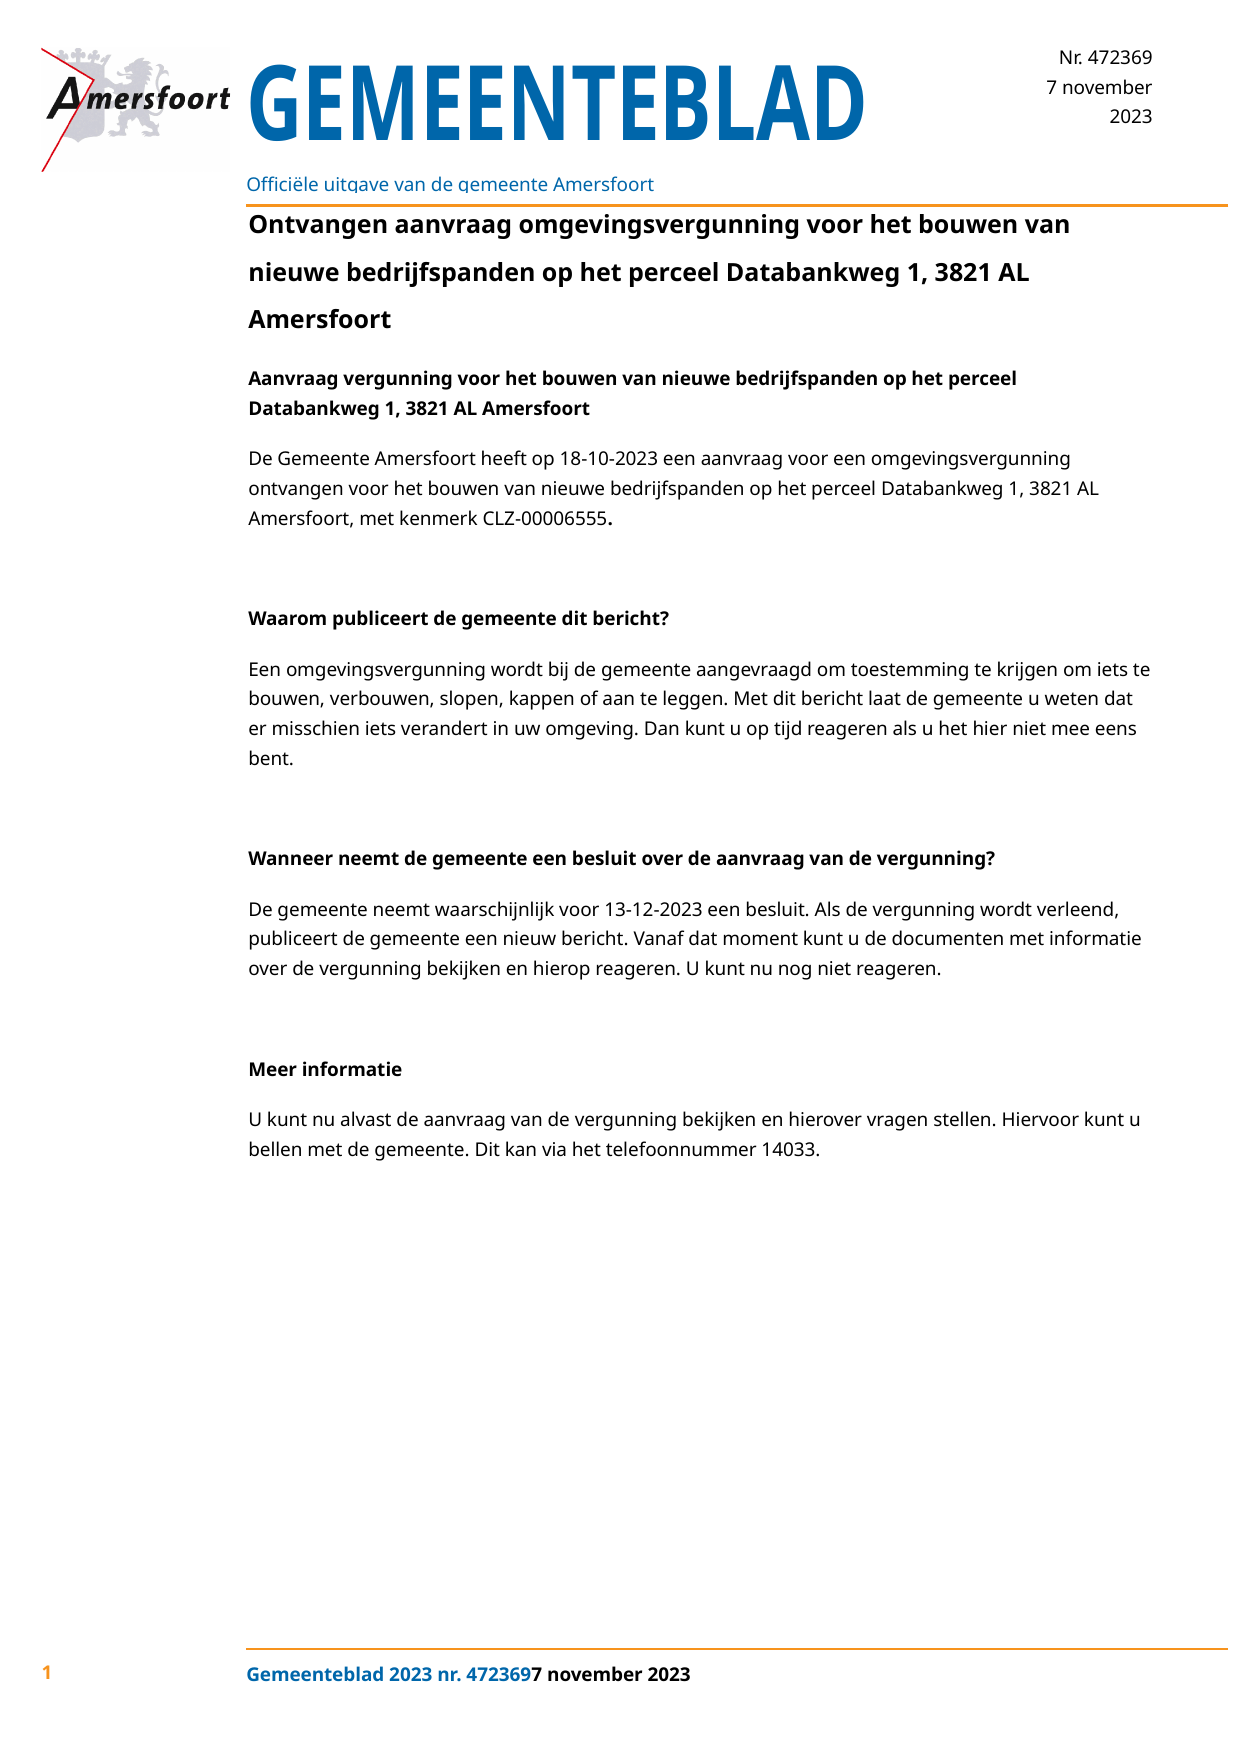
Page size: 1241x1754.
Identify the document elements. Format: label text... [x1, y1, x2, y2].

text Aanvraag vergunning voor het bouwen van nieuwe bedrijfspanden op het perceel Databankweg 1, 3821 AL Amersfoort [248, 366, 1152, 421]
text Ontvangen aanvraag omgevingsvergunning voor het bouwen van nieuwe bedrijfspanden op het perceel Databankweg 1, 3821 AL Amersfoort [248, 207, 1152, 336]
text De gemeente neemt waarschijnlijk voor 13-12-2023 een besluit. Als de vergunning wordt verleend, publiceert de gemeente een nieuw bericht. Vanaf dat moment kunt u de documenten met informatie over de vergunning bekijken en hierop reageren. U kunt nu nog niet reageren. [248, 896, 1152, 981]
text U kunt nu alvast de aanvraag van de vergunning bekijken en hierover vragen stellen. Hiervoor kunt u bellen met de gemeente. Dit kan via het telefoonnummer 14033. [248, 1106, 1152, 1162]
picture [41, 47, 231, 172]
text De Gemeente Amersfoort heeft op 18-10-2023 een aanvraag voor een omgevingsvergunning ontvangen voor het bouwen van nieuwe bedrijfspanden op het perceel Databankweg 1, 3821 AL Amersfoort, met kenmerk CLZ-00006555. [248, 446, 1152, 530]
text Een omgevingsvergunning wordt bij de gemeente aangevraagd om toestemming te krijgen om iets te bouwen, verbouwen, slopen, kappen of aan te leggen. Met dit bericht laat de gemeente u weten dat er misschien iets verandert in uw omgeving. Dan kunt u op tijd reageren als u het hier niet mee eens bent. [248, 656, 1152, 770]
text Wanneer neemt de gemeente een besluit over de aanvraag van de vergunning? [248, 846, 1152, 871]
text Meer informatie [248, 1056, 1152, 1082]
text Waarom publiceert de gemeente dit bericht? [248, 606, 1152, 631]
